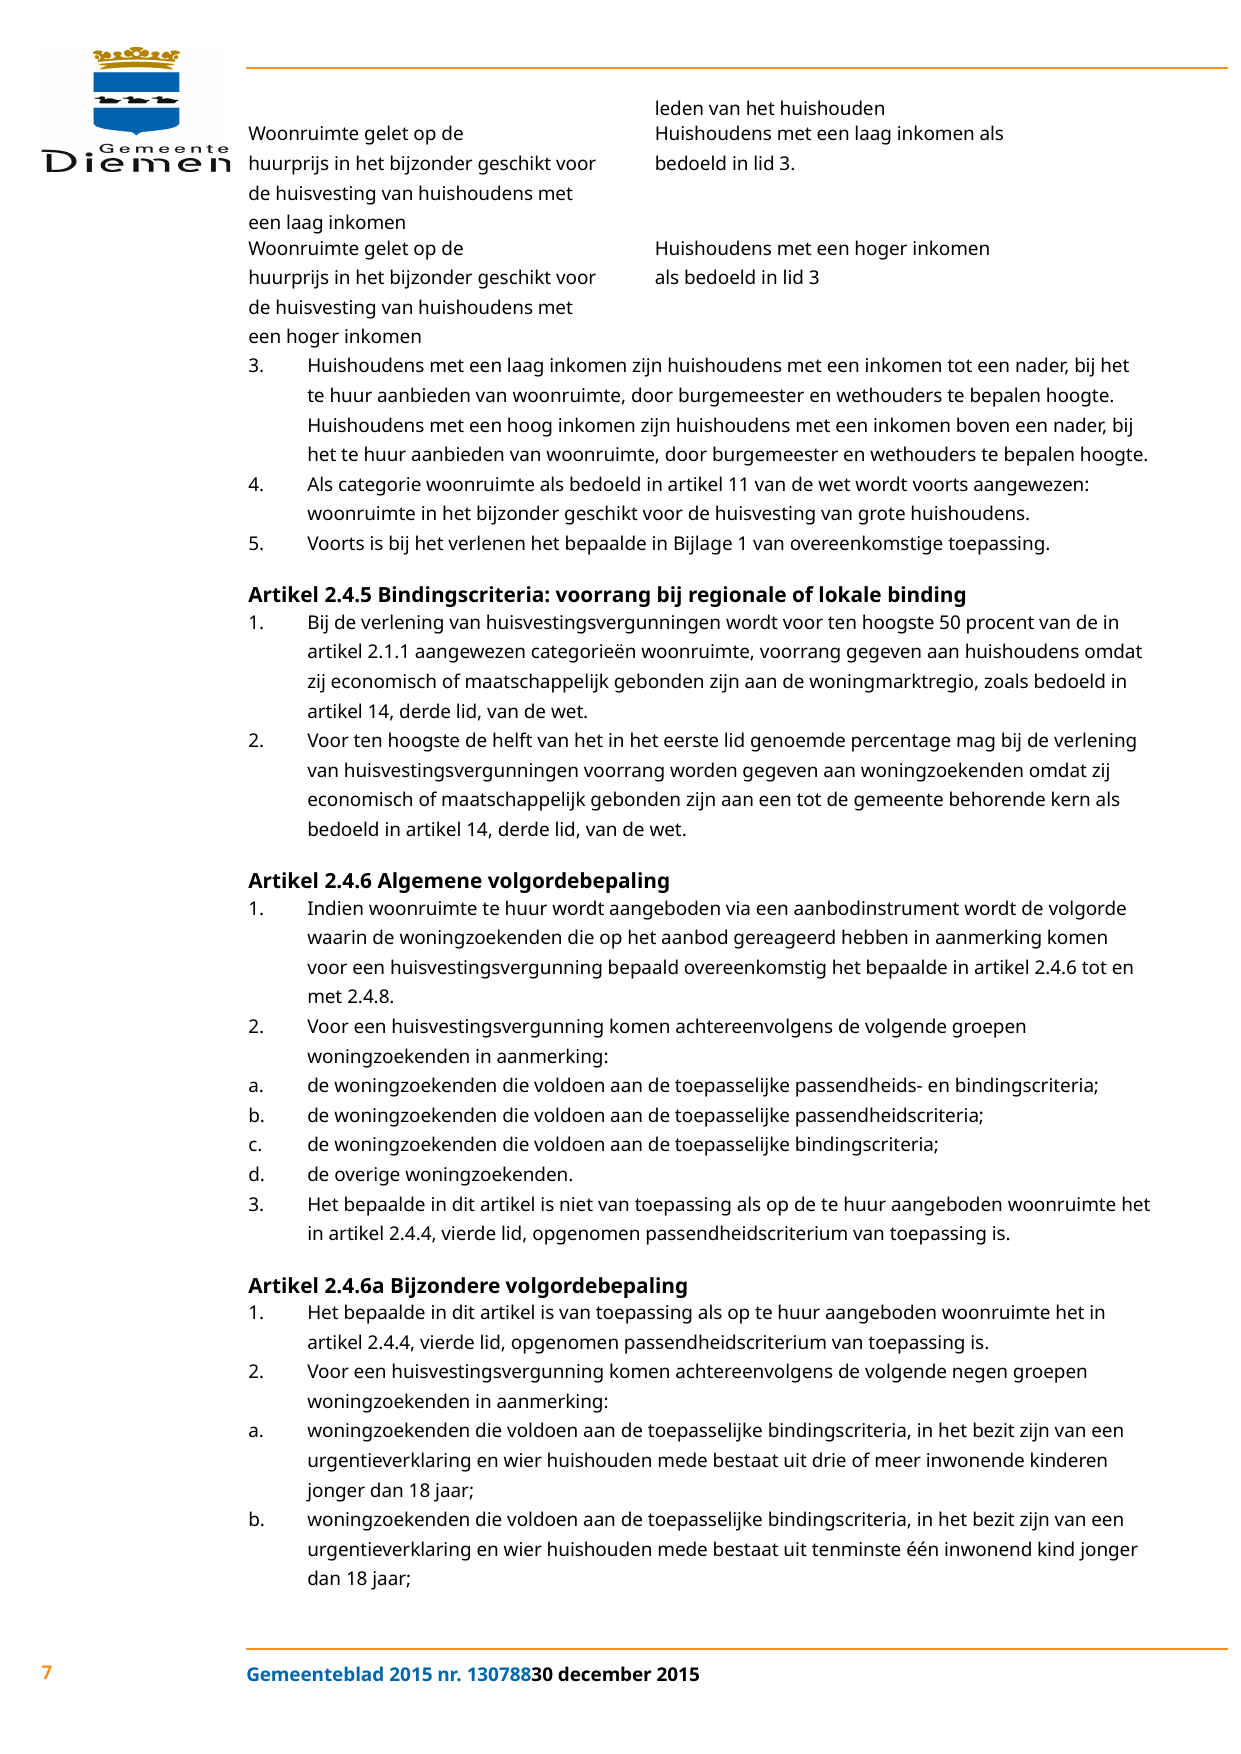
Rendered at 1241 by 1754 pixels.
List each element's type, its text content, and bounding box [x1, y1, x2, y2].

list Het bepaalde in dit artikel is niet van toepassing als op de te huur aangeboden woonruimte het in artikel 2.4.4, vierde lid, opgenomen passendheidscriterium van toepassing is. [248, 1191, 1152, 1246]
list de woningzoekenden die voldoen aan de toepasselijke passendheidscriteria; [248, 1102, 1152, 1128]
list de woningzoekenden die voldoen aan de toepasselijke bindingscriteria; [248, 1132, 1152, 1157]
text Artikel 2.4.6 Algemene volgordebepaling [248, 867, 1152, 895]
list Indien woonruimte te huur wordt aangeboden via een aanbodinstrument wordt de volgorde waarin de woningzoekenden die op het aanbod gereageerd hebben in aanmerking komen voor een huisvestingsvergunning bepaald overeenkomstig het bepaalde in artikel 2.4.6 tot en met 2.4.8. [248, 895, 1152, 1009]
table_cell Woonruimte gelet op de huurprijs in het bijzonder geschikt voor de huisvesting van huishoudens met een hoger inkomen [248, 235, 654, 349]
list Het bepaalde in dit artikel is van toepassing als op te huur aangeboden woonruimte het in artikel 2.4.4, vierde lid, opgenomen passendheidscriterium van toepassing is. [248, 1299, 1152, 1354]
list Voor een huisvestingsvergunning komen achtereenvolgens de volgende negen groepen woningzoekenden in aanmerking: [248, 1358, 1152, 1414]
table_cell Woonruimte gelet op de huurprijs in het bijzonder geschikt voor de huisvesting van huishoudens met een laag inkomen [248, 121, 654, 235]
list Als categorie woonruimte als bedoeld in artikel 11 van de wet wordt voorts aangewezen: woonruimte in het bijzonder geschikt voor de huisvesting van grote huishoudens. [248, 471, 1152, 526]
list de woningzoekenden die voldoen aan de toepasselijke passendheids- en bindingscriteria; [248, 1072, 1152, 1098]
picture [41, 47, 231, 172]
list Voor een huisvestingsvergunning komen achtereenvolgens de volgende groepen woningzoekenden in aanmerking: [248, 1013, 1152, 1069]
list Huishoudens met een laag inkomen zijn huishoudens met een inkomen tot een nader, bij het te huur aanbieden van woonruimte, door burgemeester en wethouders te bepalen hoogte. Huishoudens met een hoog inkomen zijn huishoudens met een inkomen boven een nader, bij het te huur aanbieden van woonruimte, door burgemeester en wethouders te bepalen hoogte. [248, 353, 1152, 467]
list woningzoekenden die voldoen aan de toepasselijke bindingscriteria, in het bezit zijn van een urgentieverklaring en wier huishouden mede bestaat uit tenminste één inwonend kind jonger dan 18 jaar; [248, 1506, 1152, 1591]
table_cell leden van het huishouden [655, 95, 1152, 121]
table_cell [248, 95, 654, 121]
table_cell Huishoudens met een hoger inkomen als bedoeld in lid 3 [655, 235, 1152, 349]
list woningzoekenden die voldoen aan de toepasselijke bindingscriteria, in het bezit zijn van een urgentieverklaring en wier huishouden mede bestaat uit drie of meer inwonende kinderen jonger dan 18 jaar; [248, 1418, 1152, 1502]
text Artikel 2.4.6a Bijzondere volgordebepaling [248, 1271, 1152, 1299]
list Voorts is bij het verlenen het bepaalde in Bijlage 1 van overeenkomstige toepassing. [248, 530, 1152, 556]
text Artikel 2.4.5 Bindingscriteria: voorrang bij regionale of lokale binding [248, 581, 1152, 609]
list de overige woningzoekenden. [248, 1161, 1152, 1187]
table_cell Huishoudens met een laag inkomen als bedoeld in lid 3. [655, 121, 1152, 235]
list Voor ten hoogste de helft van het in het eerste lid genoemde percentage mag bij de verlening van huisvestingsvergunningen voorrang worden gegeven aan woningzoekenden omdat zij economisch of maatschappelijk gebonden zijn aan een tot de gemeente behorende kern als bedoeld in artikel 14, derde lid, van de wet. [248, 727, 1152, 842]
list Bij de verlening van huisvestingsvergunningen wordt voor ten hoogste 50 procent van de in artikel 2.1.1 aangewezen categorieën woonruimte, voorrang gegeven aan huishoudens omdat zij economisch of maatschappelijk gebonden zijn aan de woningmarktregio, zoals bedoeld in artikel 14, derde lid, van de wet. [248, 609, 1152, 723]
